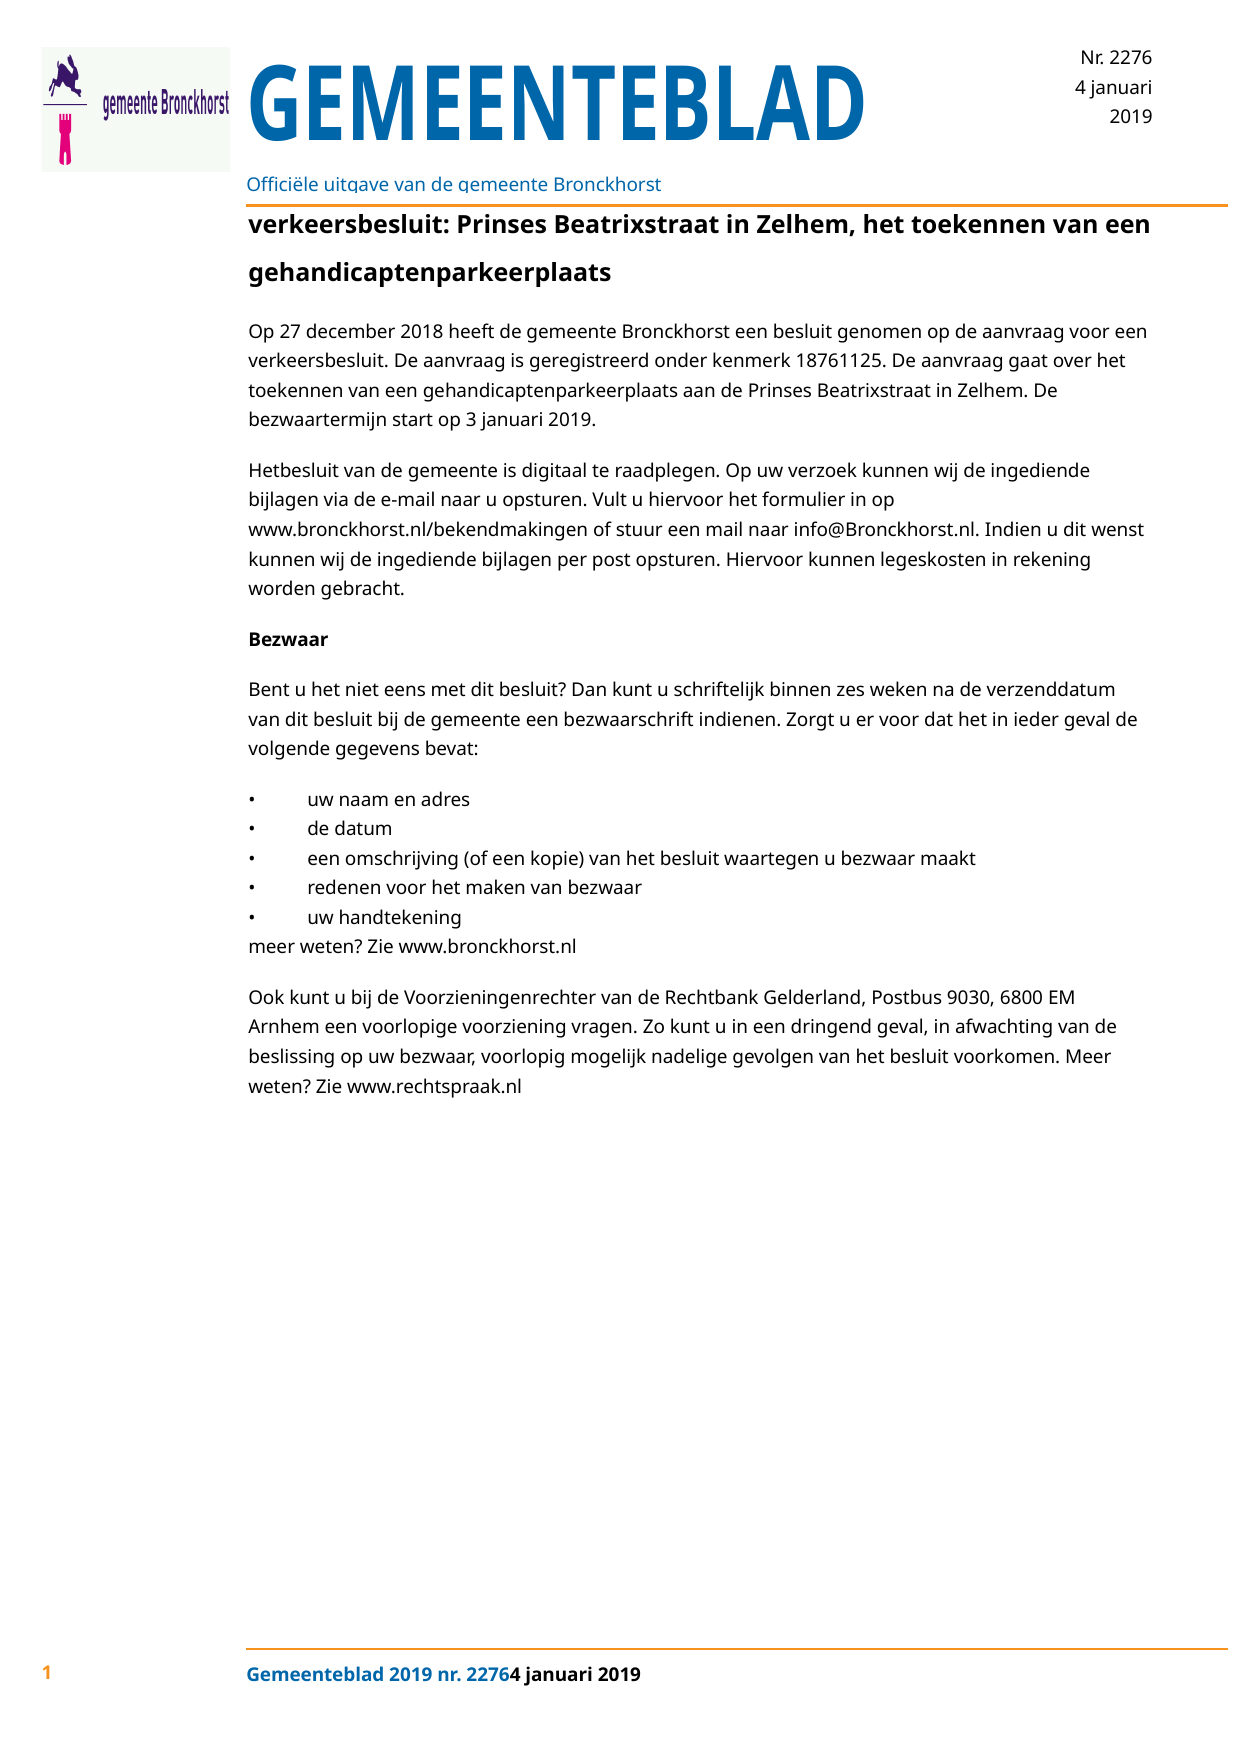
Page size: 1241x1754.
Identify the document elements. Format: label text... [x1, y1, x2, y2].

list een omschrijving (of een kopie) van het besluit waartegen u bezwaar maakt [248, 845, 1152, 871]
text Op 27 december 2018 heeft de gemeente Bronckhorst een besluit genomen op de aanvraag voor een verkeersbesluit. De aanvraag is geregistreerd onder kenmerk 18761125. De aanvraag gaat over het toekennen van een gehandicaptenparkeerplaats aan de Prinses Beatrixstraat in Zelhem. De bezwaartermijn start op 3 januari 2019. [248, 318, 1152, 432]
list uw handtekening [248, 904, 1152, 930]
text Hetbesluit van de gemeente is digitaal te raadplegen. Op uw verzoek kunnen wij de ingediende bijlagen via de e-mail naar u opsturen. Vult u hiervoor het formulier in op www.bronckhorst.nl/bekendmakingen of stuur een mail naar info@Bronckhorst.nl. Indien u dit wenst kunnen wij de ingediende bijlagen per post opsturen. Hiervoor kunnen legeskosten in rekening worden gebracht. [248, 457, 1152, 601]
list de datum [248, 815, 1152, 841]
list uw naam en adres [248, 786, 1152, 812]
text Bent u het niet eens met dit besluit? Dan kunt u schriftelijk binnen zes weken na de verzenddatum van dit besluit bij de gemeente een bezwaarschrift indienen. Zorgt u er voor dat het in ieder geval de volgende gegevens bevat: [248, 676, 1152, 761]
text Ook kunt u bij de Voorzieningenrechter van de Rechtbank Gelderland, Postbus 9030, 6800 EM Arnhem een voorlopige voorziening vragen. Zo kunt u in een dringend geval, in afwachting van de beslissing op uw bezwaar, voorlopig mogelijk nadelige gevolgen van het besluit voorkomen. Meer weten? Zie www.rechtspraak.nl [248, 984, 1152, 1099]
text Bezwaar [248, 626, 1152, 652]
picture [41, 47, 231, 172]
list redenen voor het maken van bezwaar [248, 874, 1152, 900]
text meer weten? Zie www.bronckhorst.nl [248, 934, 1152, 959]
text verkeersbesluit: Prinses Beatrixstraat in Zelhem, het toekennen van een gehandicaptenparkeerplaats [248, 207, 1152, 288]
